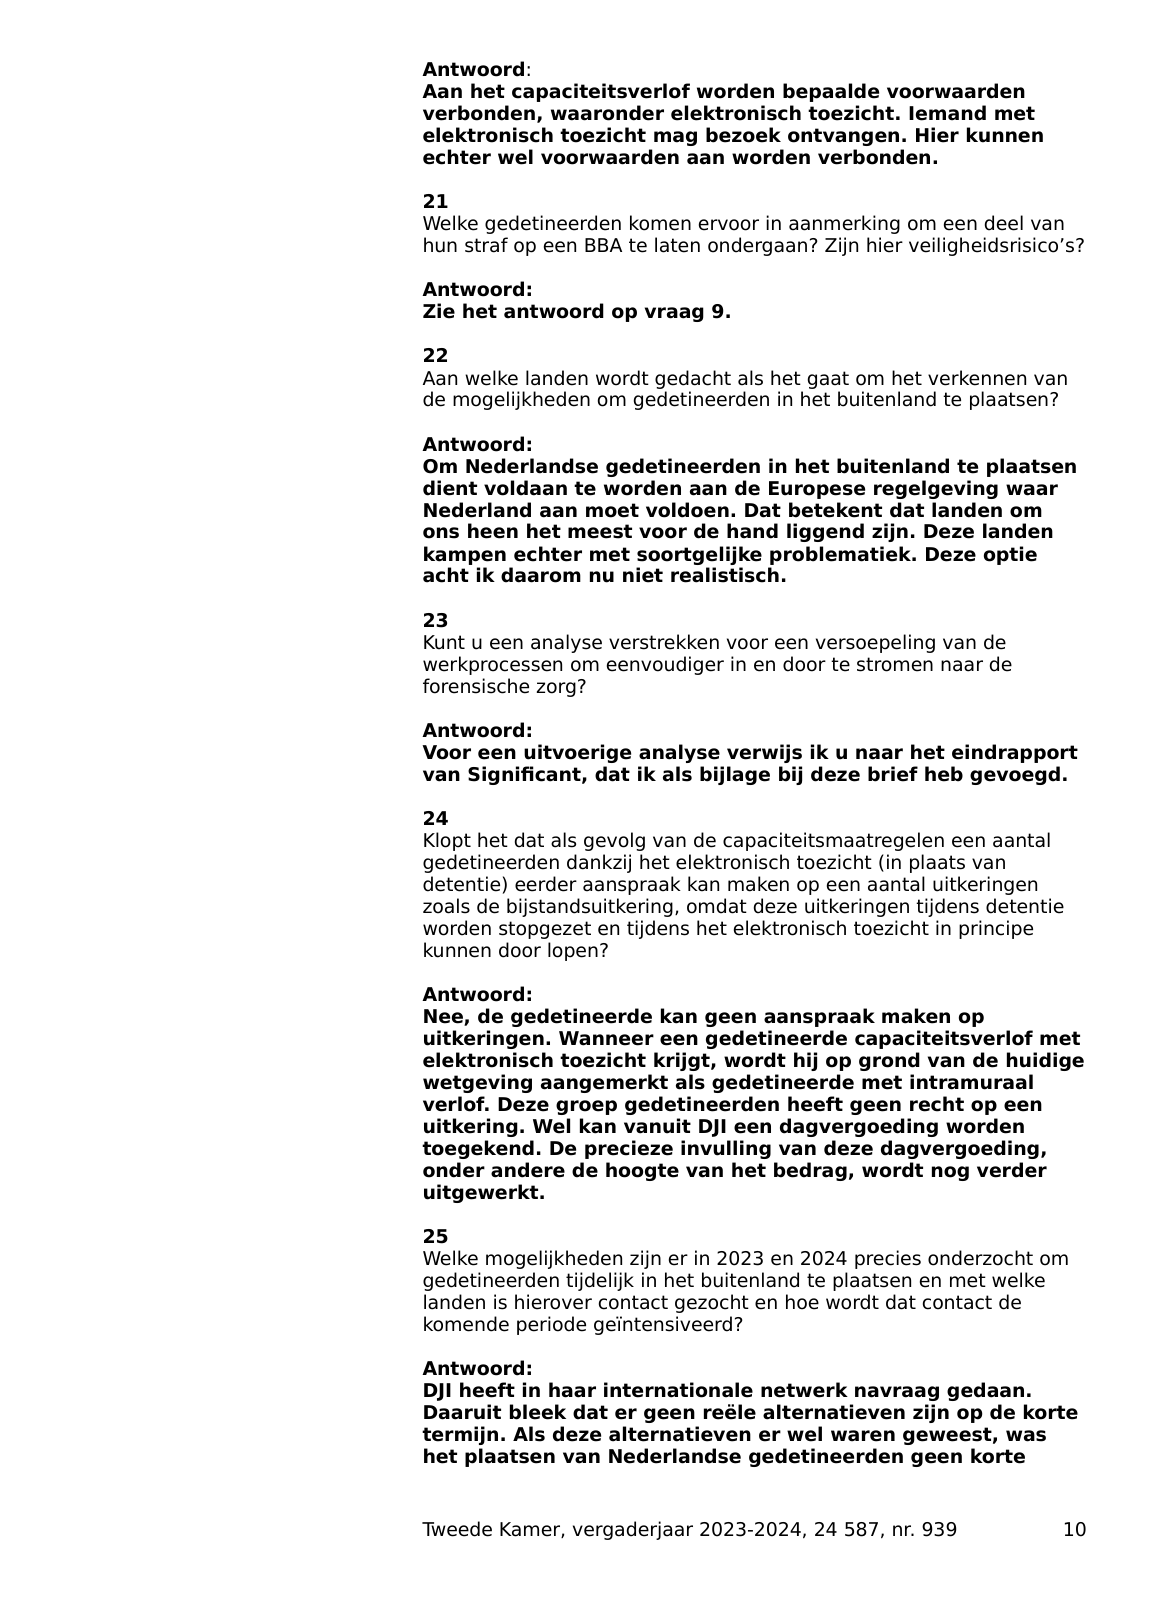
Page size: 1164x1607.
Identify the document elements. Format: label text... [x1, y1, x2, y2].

text 25 [422, 1226, 1087, 1248]
text Antwoord: [422, 279, 1087, 301]
text 24 [422, 808, 1087, 830]
text Antwoord: [422, 1358, 1087, 1380]
text Zie het antwoord op vraag 9. [422, 301, 1087, 323]
text Kunt u een analyse verstrekken voor een versoepeling van de werkprocessen om eenvoudiger in en door te stromen naar de forensische zorg? [422, 632, 1087, 697]
text 23 [422, 609, 1087, 632]
text Antwoord: [422, 720, 1087, 742]
text DJI heeft in haar internationale netwerk navraag gedaan. Daaruit bleek dat er geen reële alternatieven zijn op de korte termijn. Als deze alternatieven er wel waren geweest, was het plaatsen van Nederlandse gedetineerden geen korte [422, 1380, 1087, 1468]
text Aan welke landen wordt gedacht als het gaat om het verkennen van de mogelijkheden om gedetineerden in het buitenland te plaatsen? [422, 367, 1087, 411]
text Welke mogelijkheden zijn er in 2023 en 2024 precies onderzocht om gedetineerden tijdelijk in het buitenland te plaatsen en met welke landen is hierover contact gezocht en hoe wordt dat contact de komende periode geïntensiveerd? [422, 1248, 1087, 1336]
text Antwoord: [422, 984, 1087, 1006]
text Welke gedetineerden komen ervoor in aanmerking om een deel van hun straf op een BBA te laten ondergaan? Zijn hier veiligheidsrisico’s? [422, 213, 1087, 257]
text Antwoord: [422, 433, 1087, 456]
text 21 [422, 191, 1087, 213]
text Om Nederlandse gedetineerden in het buitenland te plaatsen dient voldaan te worden aan de Europese regelgeving waar Nederland aan moet voldoen. Dat betekent dat landen om ons heen het meest voor de hand liggend zijn. Deze landen kampen echter met soortgelijke problematiek. Deze optie acht ik daarom nu niet realistisch. [422, 456, 1087, 587]
text Nee, de gedetineerde kan geen aanspraak maken op uitkeringen. Wanneer een gedetineerde capaciteitsverlof met elektronisch toezicht krijgt, wordt hij op grond van de huidige wetgeving aangemerkt als gedetineerde met intramuraal verlof. Deze groep gedetineerden heeft geen recht op een uitkering. Wel kan vanuit DJI een dagvergoeding worden toegekend. De precieze invulling van deze dagvergoeding, onder andere de hoogte van het bedrag, wordt nog verder uitgewerkt. [422, 1006, 1087, 1204]
text 22 [422, 345, 1087, 367]
text Voor een uitvoerige analyse verwijs ik u naar het eindrapport van Significant, dat ik als bijlage bij deze brief heb gevoegd. [422, 742, 1087, 786]
text Antwoord: [422, 59, 1087, 81]
text Klopt het dat als gevolg van de capaciteitsmaatregelen een aantal gedetineerden dankzij het elektronisch toezicht (in plaats van detentie) eerder aanspraak kan maken op een aantal uitkeringen zoals de bijstandsuitkering, omdat deze uitkeringen tijdens detentie worden stopgezet en tijdens het elektronisch toezicht in principe kunnen door lopen? [422, 830, 1087, 962]
text Aan het capaciteitsverlof worden bepaalde voorwaarden verbonden, waaronder elektronisch toezicht. Iemand met elektronisch toezicht mag bezoek ontvangen. Hier kunnen echter wel voorwaarden aan worden verbonden. [422, 81, 1087, 169]
